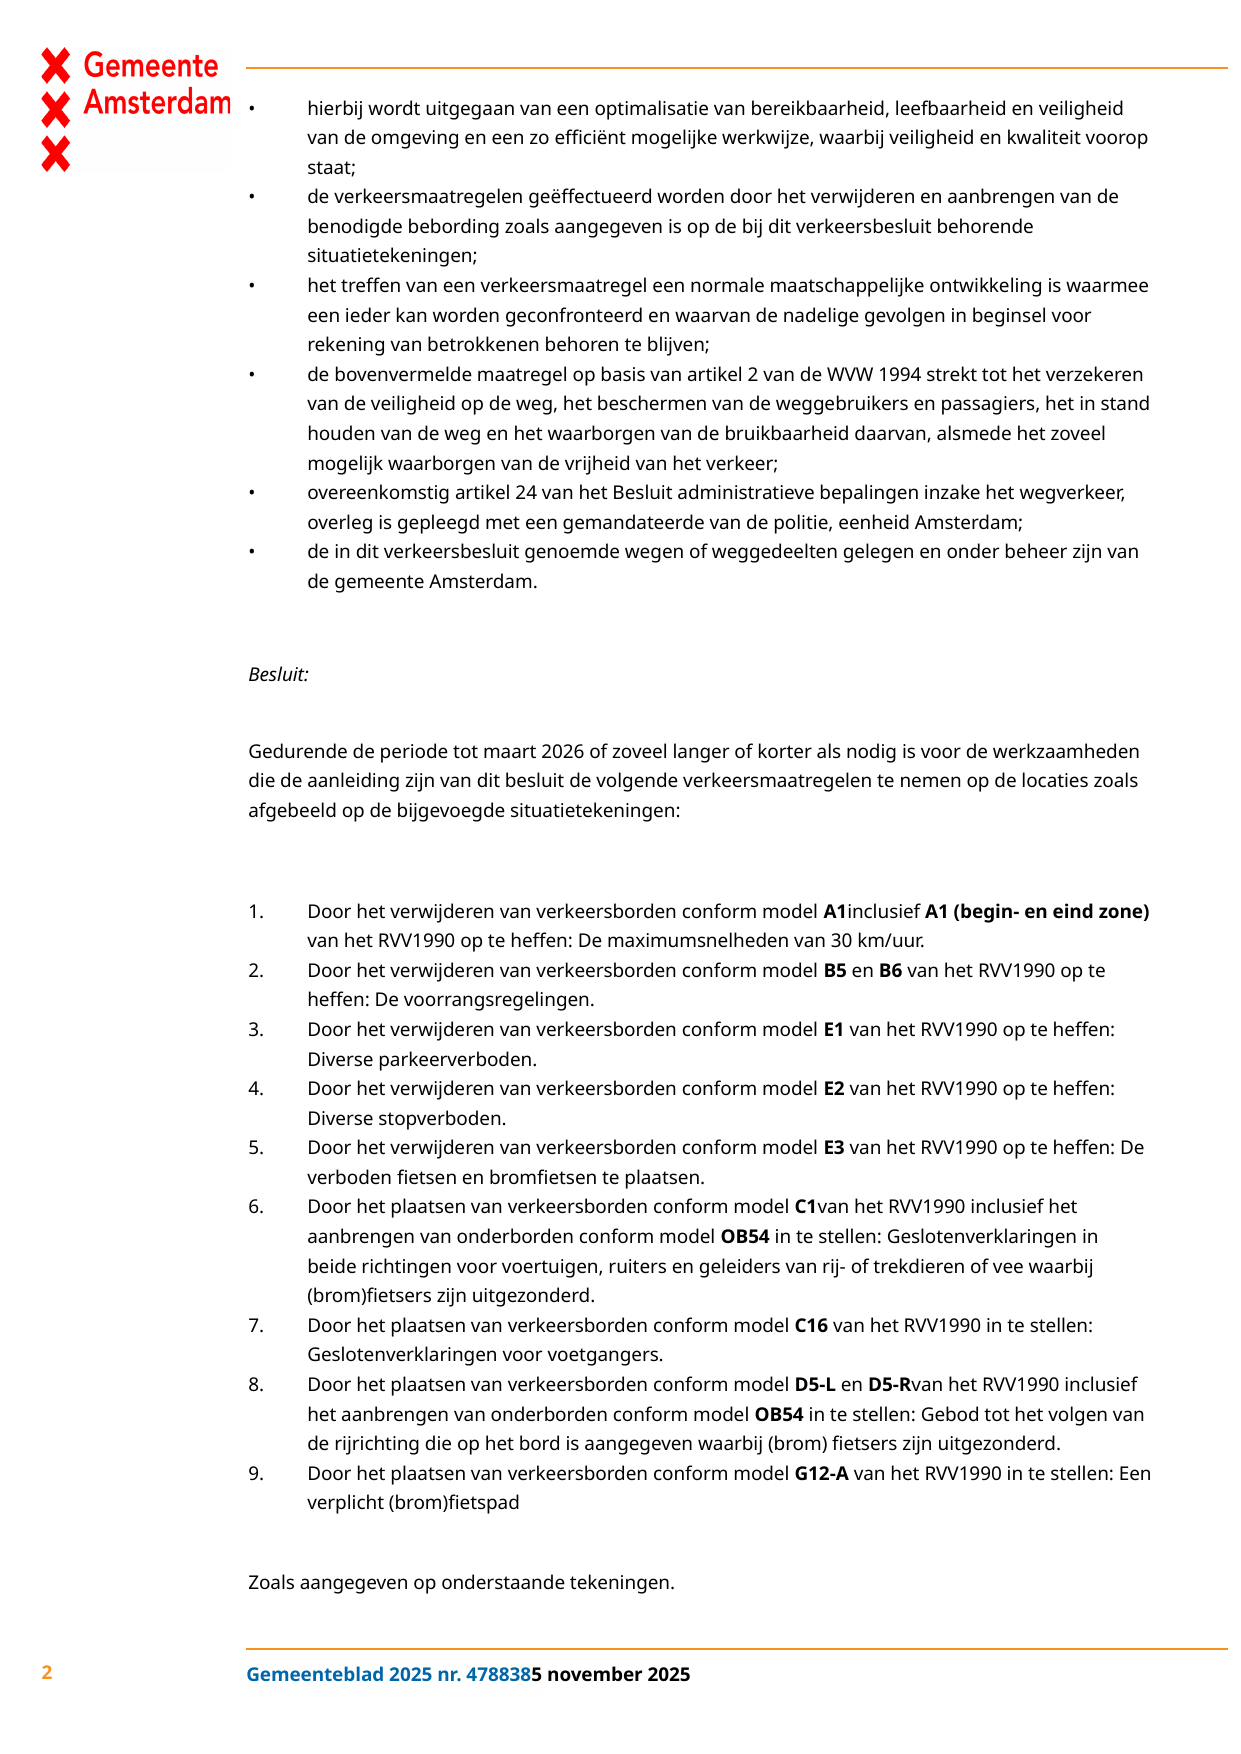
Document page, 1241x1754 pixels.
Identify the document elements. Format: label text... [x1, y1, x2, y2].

list de in dit verkeersbesluit genoemde wegen of weggedeelten gelegen en onder beheer zijn van de gemeente Amsterdam. [248, 538, 1152, 594]
list overeenkomstig artikel 24 van het Besluit administratieve bepalingen inzake het wegverkeer, overleg is gepleegd met een gemandateerde van de politie, eenheid Amsterdam; [248, 479, 1152, 535]
picture [41, 47, 231, 172]
list Door het plaatsen van verkeersborden conform model G12-A van het RVV1990 in te stellen: Een verplicht (brom)fietspad [248, 1460, 1152, 1515]
list Door het plaatsen van verkeersborden conform model C16 van het RVV1990 in te stellen: Geslotenverklaringen voor voetgangers. [248, 1312, 1152, 1367]
text Besluit: [248, 662, 1152, 687]
text Gedurende de periode tot maart 2026 of zoveel langer of korter als nodig is voor de werkzaamheden die de aanleiding zijn van dit besluit de volgende verkeersmaatregelen te nemen op de locaties zoals afgebeeld op de bijgevoegde situatietekeningen: [248, 738, 1152, 823]
list Door het verwijderen van verkeersborden conform model E2 van het RVV1990 op te heffen: Diverse stopverboden. [248, 1075, 1152, 1131]
text Zoals aangegeven op onderstaande tekeningen. [248, 1569, 1152, 1595]
list Door het verwijderen van verkeersborden conform model B5 en B6 van het RVV1990 op te heffen: De voorrangsregelingen. [248, 957, 1152, 1012]
list de verkeersmaatregelen geëffectueerd worden door het verwijderen en aanbrengen van de benodigde bebording zoals aangegeven is op de bij dit verkeersbesluit behorende situatietekeningen; [248, 183, 1152, 268]
list de bovenvermelde maatregel op basis van artikel 2 van de WVW 1994 strekt tot het verzekeren van de veiligheid op de weg, het beschermen van de weggebruikers en passagiers, het in stand houden van de weg en het waarborgen van de bruikbaarheid daarvan, alsmede het zoveel mogelijk waarborgen van de vrijheid van het verkeer; [248, 361, 1152, 476]
list het treffen van een verkeersmaatregel een normale maatschappelijke ontwikkeling is waarmee een ieder kan worden geconfronteerd en waarvan de nadelige gevolgen in beginsel voor rekening van betrokkenen behoren te blijven; [248, 272, 1152, 357]
list Door het verwijderen van verkeersborden conform model E1 van het RVV1990 op te heffen: Diverse parkeerverboden. [248, 1016, 1152, 1071]
list Door het verwijderen van verkeersborden conform model E3 van het RVV1990 op te heffen: De verboden fietsen en bromfietsen te plaatsen. [248, 1134, 1152, 1190]
list Door het verwijderen van verkeersborden conform model A1inclusief A1 (begin- en eind zone) van het RVV1990 op te heffen: De maximumsnelheden van 30 km/uur. [248, 898, 1152, 953]
list Door het plaatsen van verkeersborden conform model C1van het RVV1990 inclusief het aanbrengen van onderborden conform model OB54 in te stellen: Geslotenverklaringen in beide richtingen voor voertuigen, ruiters en geleiders van rij- of trekdieren of vee waarbij (brom)fietsers zijn uitgezonderd. [248, 1194, 1152, 1308]
list hierbij wordt uitgegaan van een optimalisatie van bereikbaarheid, leefbaarheid en veiligheid van de omgeving en een zo efficiënt mogelijke werkwijze, waarbij veiligheid en kwaliteit voorop staat; [248, 95, 1152, 180]
list Door het plaatsen van verkeersborden conform model D5-L en D5-Rvan het RVV1990 inclusief het aanbrengen van onderborden conform model OB54 in te stellen: Gebod tot het volgen van de rijrichting die op het bord is aangegeven waarbij (brom) fietsers zijn uitgezonderd. [248, 1371, 1152, 1456]
